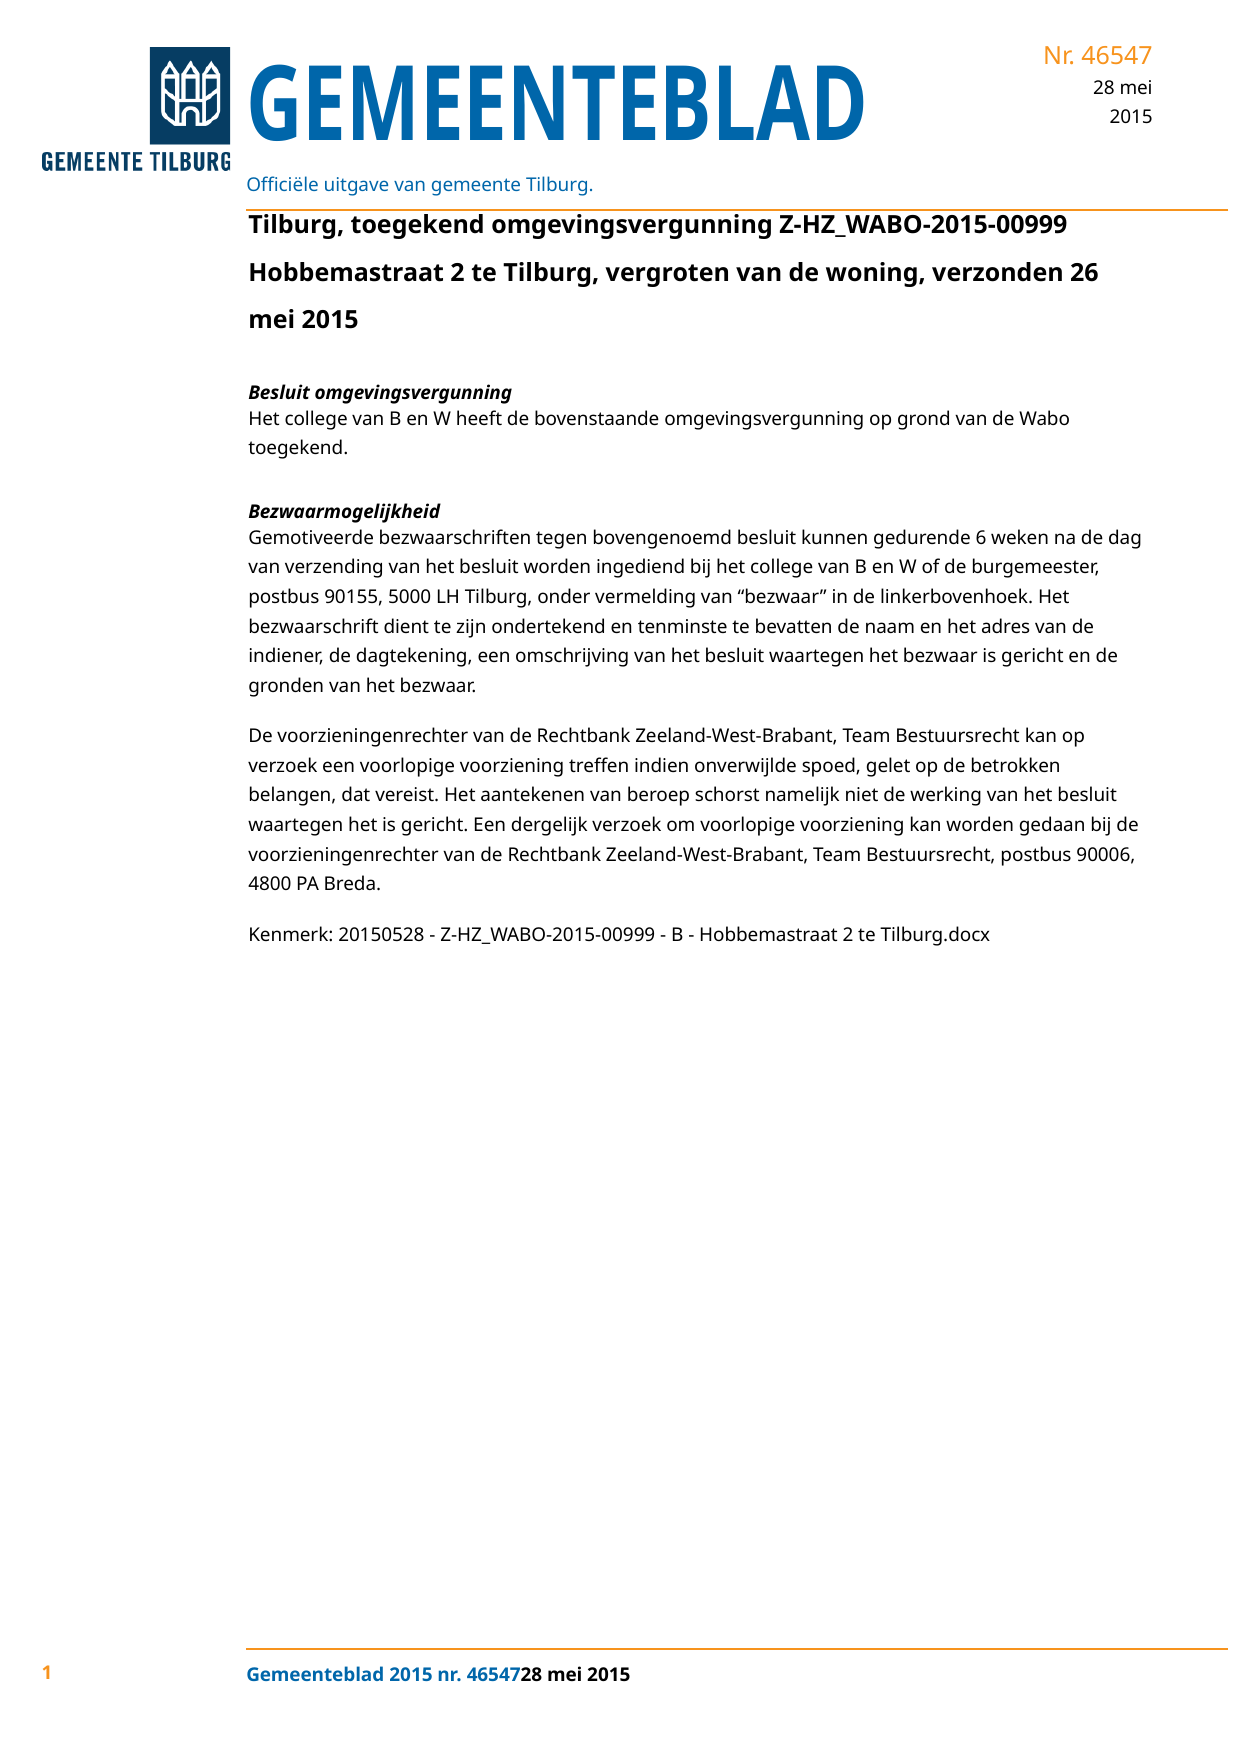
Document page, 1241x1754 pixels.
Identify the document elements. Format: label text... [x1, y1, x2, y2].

text Bezwaarmogelijkheid [248, 498, 1152, 524]
text Kenmerk: 20150528 - Z-HZ_WABO-2015-00999 - B - Hobbemastraat 2 te Tilburg.docx [248, 921, 1152, 946]
text Besluit omgevingsvergunning [248, 379, 1152, 405]
text Gemotiveerde bezwaarschriften tegen bovengenoemd besluit kunnen gedurende 6 weken na de dag van verzending van het besluit worden ingediend bij het college van B en W of de burgemeester, postbus 90155, 5000 LH Tilburg, onder vermelding van “bezwaar” in de linkerbovenhoek. Het bezwaarschrift dient te zijn ondertekend en tenminste te bevatten de naam en het adres van de indiener, de dagtekening, een omschrijving van het besluit waartegen het bezwaar is gericht en de gronden van het bezwaar. [248, 524, 1152, 698]
text De voorzieningenrechter van de Rechtbank Zeeland-West-Brabant, Team Bestuursrecht kan op verzoek een voorlopige voorziening treffen indien onverwijlde spoed, gelet op de betrokken belangen, dat vereist. Het aantekenen van beroep schorst namelijk niet de werking van het besluit waartegen het is gericht. Een dergelijk verzoek om voorlopige voorziening kan worden gedaan bij de voorzieningenrechter van de Rechtbank Zeeland-West-Brabant, Team Bestuursrecht, postbus 90006, 4800 PA Breda. [248, 722, 1152, 896]
text Het college van B en W heeft de bovenstaande omgevingsvergunning op grond van de Wabo toegekend. [248, 405, 1152, 460]
text Tilburg, toegekend omgevingsvergunning Z-HZ_WABO-2015-00999 Hobbemastraat 2 te Tilburg, vergroten van de woning, verzonden 26 mei 2015 [248, 211, 1152, 336]
picture [41, 47, 231, 172]
